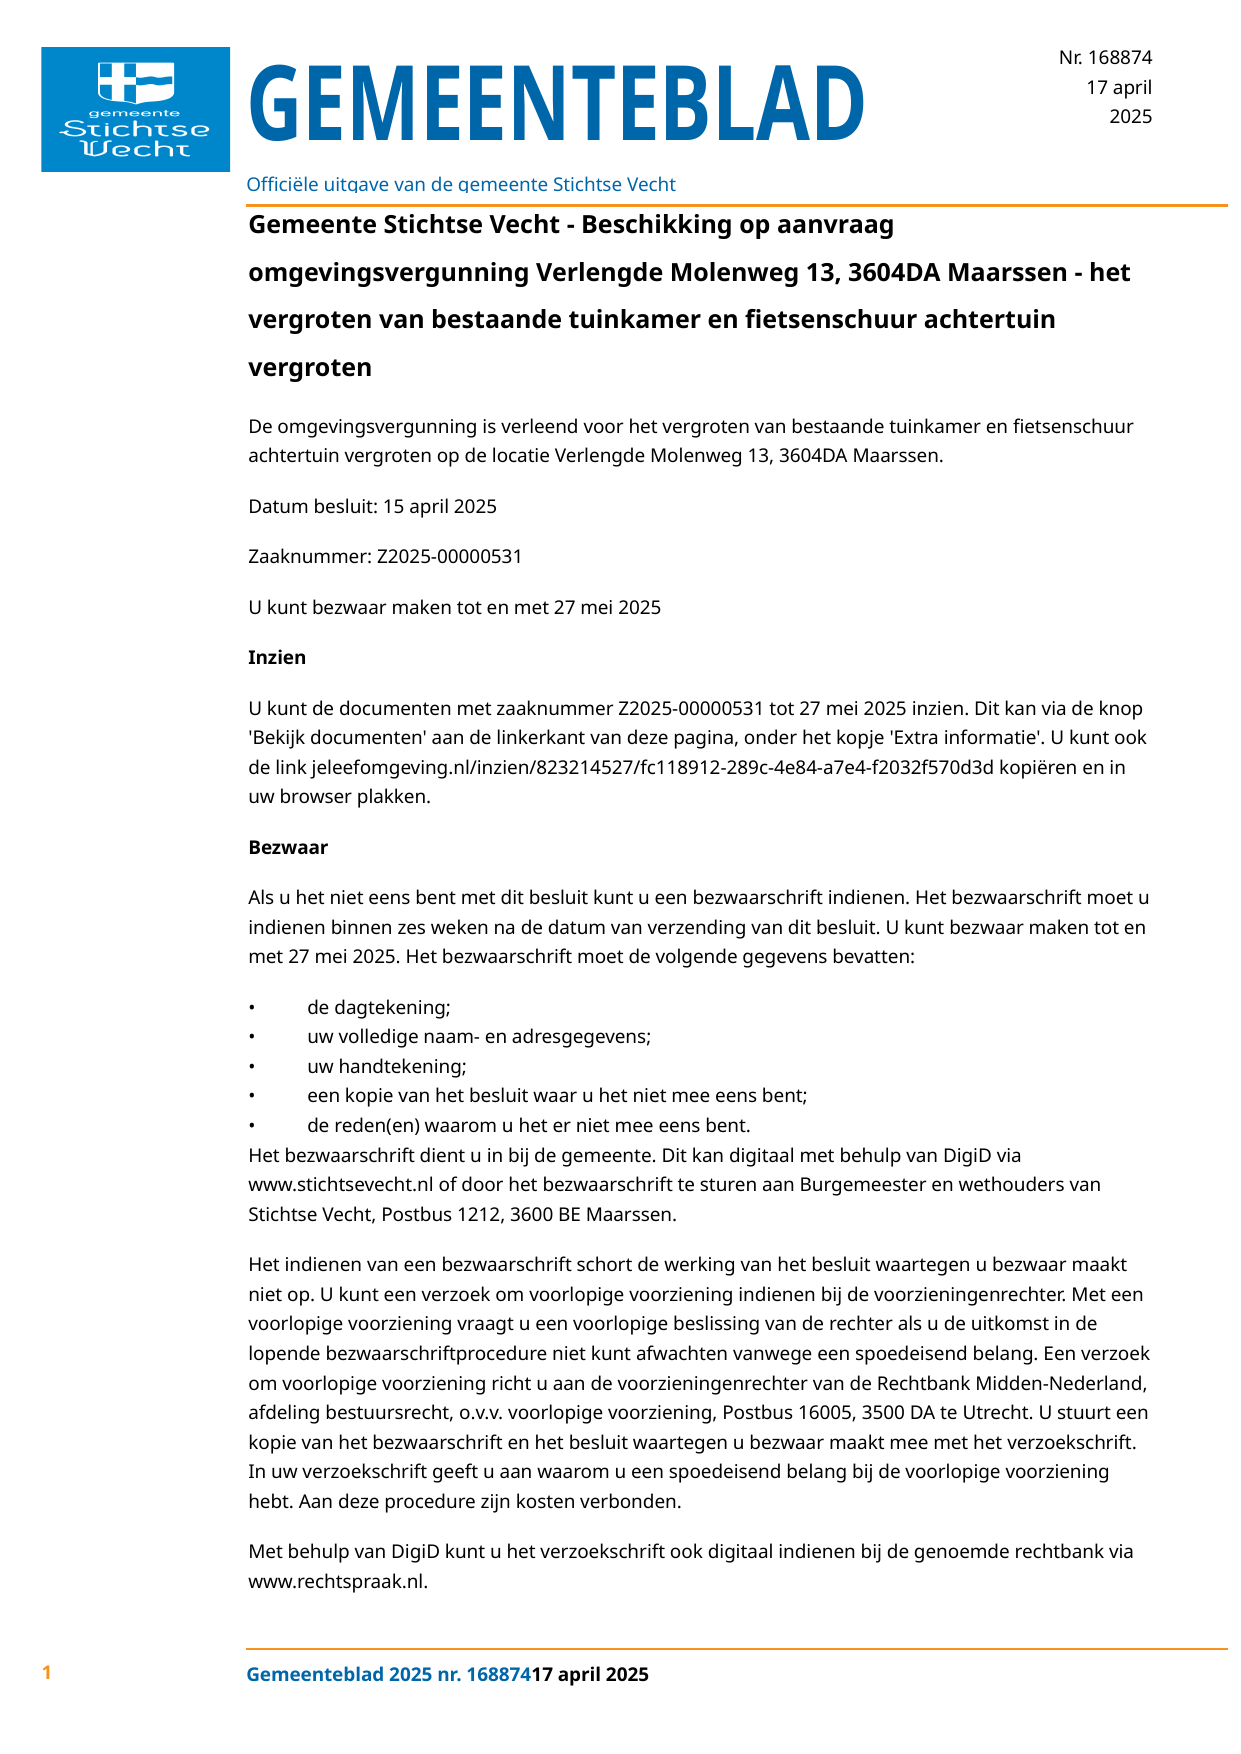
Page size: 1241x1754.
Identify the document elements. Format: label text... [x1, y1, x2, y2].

list uw volledige naam- en adresgegevens; [248, 1023, 1152, 1049]
list een kopie van het besluit waar u het niet mee eens bent; [248, 1083, 1152, 1108]
text Inzien [248, 644, 1152, 670]
list de reden(en) waarom u het er niet mee eens bent. [248, 1112, 1152, 1138]
text Gemeente Stichtse Vecht - Beschikking op aanvraag omgevingsvergunning Verlengde Molenweg 13, 3604DA Maarssen - het vergroten van bestaande tuinkamer en fietsenschuur achtertuin vergroten [248, 207, 1152, 384]
text U kunt bezwaar maken tot en met 27 mei 2025 [248, 594, 1152, 620]
list de dagtekening; [248, 994, 1152, 1020]
picture [137, 63, 174, 103]
text Het indienen van een bezwaarschrift schort de werking van het besluit waartegen u bezwaar maakt niet op. U kunt een verzoek om voorlopige voorziening indienen bij de voorzieningenrechter. Met een voorlopige voorziening vraagt u een voorlopige beslissing van de rechter als u de uitkomst in de lopende bezwaarschriftprocedure niet kunt afwachten vanwege een spoedeisend belang. Een verzoek om voorlopige voorziening richt u aan de voorzieningenrechter van de Rechtbank Midden-Nederland, afdeling bestuursrecht, o.v.v. voorlopige voorziening, Postbus 16005, 3500 DA te Utrecht. U stuurt een kopie van het bezwaarschrift en het besluit waartegen u bezwaar maakt mee met het verzoekschrift. In uw verzoekschrift geeft u aan waarom u een spoedeisend belang bij de voorlopige voorziening hebt. Aan deze procedure zijn kosten verbonden. [248, 1251, 1152, 1514]
text Bezwaar [248, 834, 1152, 860]
picture [99, 63, 135, 101]
text Het bezwaarschrift dient u in bij de gemeente. Dit kan digitaal met behulp van DigiD via www.stichtsevecht.nl of door het bezwaarschrift te sturen aan Burgemeester en wethouders van Stichtse Vecht, Postbus 1212, 3600 BE Maarssen. [248, 1142, 1152, 1227]
text Datum besluit: 15 april 2025 [248, 493, 1152, 519]
text U kunt de documenten met zaaknummer Z2025-00000531 tot 27 mei 2025 inzien. Dit kan via de knop 'Bekijk documenten' aan de linkerkant van deze pagina, onder het kopje 'Extra informatie'. U kunt ook de link jeleefomgeving.nl/inzien/823214527/fc118912-289c-4e84-a7e4-f2032f570d3d kopiëren en in uw browser plakken. [248, 695, 1152, 809]
text Met behulp van DigiD kunt u het verzoekschrift ook digitaal indienen bij de genoemde rechtbank via www.rechtspraak.nl. [248, 1538, 1152, 1594]
text Als u het niet eens bent met dit besluit kunt u een bezwaarschrift indienen. Het bezwaarschrift moet u indienen binnen zes weken na de datum van verzending van dit besluit. U kunt bezwaar maken tot en met 27 mei 2025. Het bezwaarschrift moet de volgende gegevens bevatten: [248, 884, 1152, 969]
text De omgevingsvergunning is verleend voor het vergroten van bestaande tuinkamer en fietsenschuur achtertuin vergroten op de locatie Verlengde Molenweg 13, 3604DA Maarssen. [248, 413, 1152, 468]
list uw handtekening; [248, 1053, 1152, 1079]
text Zaaknummer: Z2025-00000531 [248, 543, 1152, 569]
